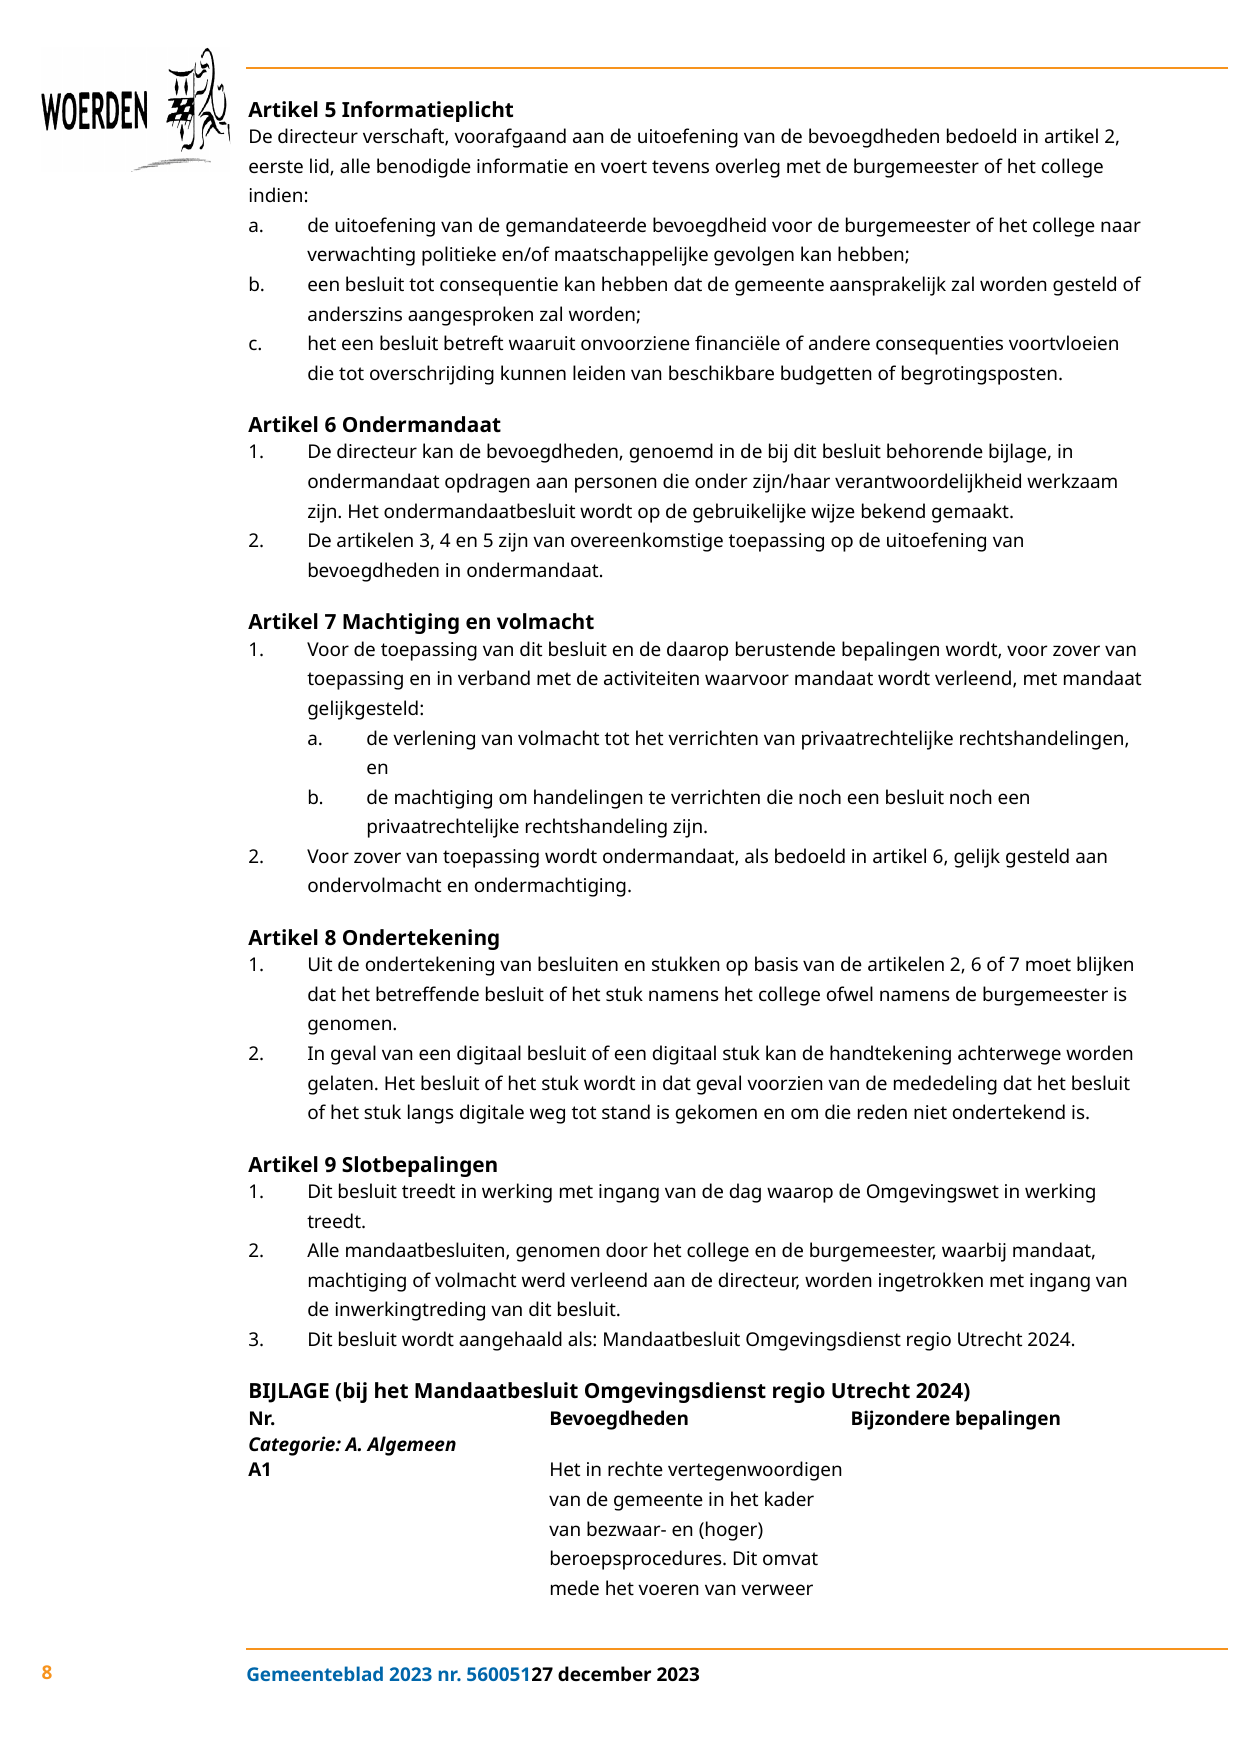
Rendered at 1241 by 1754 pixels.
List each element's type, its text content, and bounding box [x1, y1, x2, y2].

list de machtiging om handelingen te verrichten die noch een besluit noch een privaatrechtelijke rechtshandeling zijn. [307, 784, 1152, 839]
table_header Nr. [248, 1405, 549, 1431]
text Artikel 8 Ondertekening [248, 923, 1152, 951]
list In geval van een digitaal besluit of een digitaal stuk kan de handtekening achterwege worden gelaten. Het besluit of het stuk wordt in dat geval voorzien van de mededeling dat het besluit of het stuk langs digitale weg tot stand is gekomen en om die reden niet ondertekend is. [248, 1040, 1152, 1125]
list het een besluit betreft waaruit onvoorziene financiële of andere consequenties voortvloeien die tot overschrijding kunnen leiden van beschikbare budgetten of begrotingsposten. [248, 330, 1152, 386]
list Dit besluit treedt in werking met ingang van de dag waarop de Omgevingswet in werking treedt. [248, 1178, 1152, 1233]
list De artikelen 3, 4 en 5 zijn van overeenkomstige toepassing op de uitoefening van bevoegdheden in ondermandaat. [248, 527, 1152, 583]
list Voor de toepassing van dit besluit en de daarop berustende bepalingen wordt, voor zover van toepassing en in verband met de activiteiten waarvoor mandaat wordt verleend, met mandaat gelijkgesteld: [248, 636, 1152, 721]
table_cell Categorie: A. Algemeen [248, 1431, 1152, 1457]
table_header Bevoegdheden [549, 1405, 850, 1431]
list De directeur kan de bevoegdheden, genoemd in de bij dit besluit behorende bijlage, in ondermandaat opdragen aan personen die onder zijn/haar verantwoordelijkheid werkzaam zijn. Het ondermandaatbesluit wordt op de gebruikelijke wijze bekend gemaakt. [248, 439, 1152, 524]
text Artikel 9 Slotbepalingen [248, 1150, 1152, 1178]
table_header Bijzondere bepalingen [850, 1405, 1152, 1431]
table_cell A1 [248, 1457, 549, 1601]
list Alle mandaatbesluiten, genomen door het college en de burgemeester, waarbij mandaat, machtiging of volmacht werd verleend aan de directeur, worden ingetrokken met ingang van de inwerkingtreding van dit besluit. [248, 1237, 1152, 1322]
list Dit besluit wordt aangehaald als: Mandaatbesluit Omgevingsdienst regio Utrecht 2024. [248, 1326, 1152, 1352]
list de uitoefening van de gemandateerde bevoegdheid voor de burgemeester of het college naar verwachting politieke en/of maatschappelijke gevolgen kan hebben; [248, 212, 1152, 267]
list Voor zover van toepassing wordt ondermandaat, als bedoeld in artikel 6, gelijk gesteld aan ondervolmacht en ondermachtiging. [248, 843, 1152, 898]
picture [41, 47, 231, 172]
text Artikel 5 Informatieplicht [248, 95, 1152, 123]
text BIJLAGE (bij het Mandaatbesluit Omgevingsdienst regio Utrecht 2024) [248, 1377, 1152, 1405]
text De directeur verschaft, voorafgaand aan de uitoefening van de bevoegdheden bedoeld in artikel 2, eerste lid, alle benodigde informatie en voert tevens overleg met de burgemeester of het college indien: [248, 123, 1152, 208]
table_cell [850, 1457, 1152, 1601]
text Artikel 7 Machtiging en volmacht [248, 607, 1152, 636]
table_cell Het in rechte vertegenwoordigen van de gemeente in het kader van bezwaar- en (hoger) beroepsprocedures. Dit omvat mede het voeren van verweer [549, 1457, 850, 1601]
list de verlening van volmacht tot het verrichten van privaatrechtelijke rechtshandelingen, en [307, 725, 1152, 780]
list Uit de ondertekening van besluiten en stukken op basis van de artikelen 2, 6 of 7 moet blijken dat het betreffende besluit of het stuk namens het college ofwel namens de burgemeester is genomen. [248, 951, 1152, 1036]
text Artikel 6 Ondermandaat [248, 410, 1152, 439]
list een besluit tot consequentie kan hebben dat de gemeente aansprakelijk zal worden gesteld of anderszins aangesproken zal worden; [248, 271, 1152, 326]
